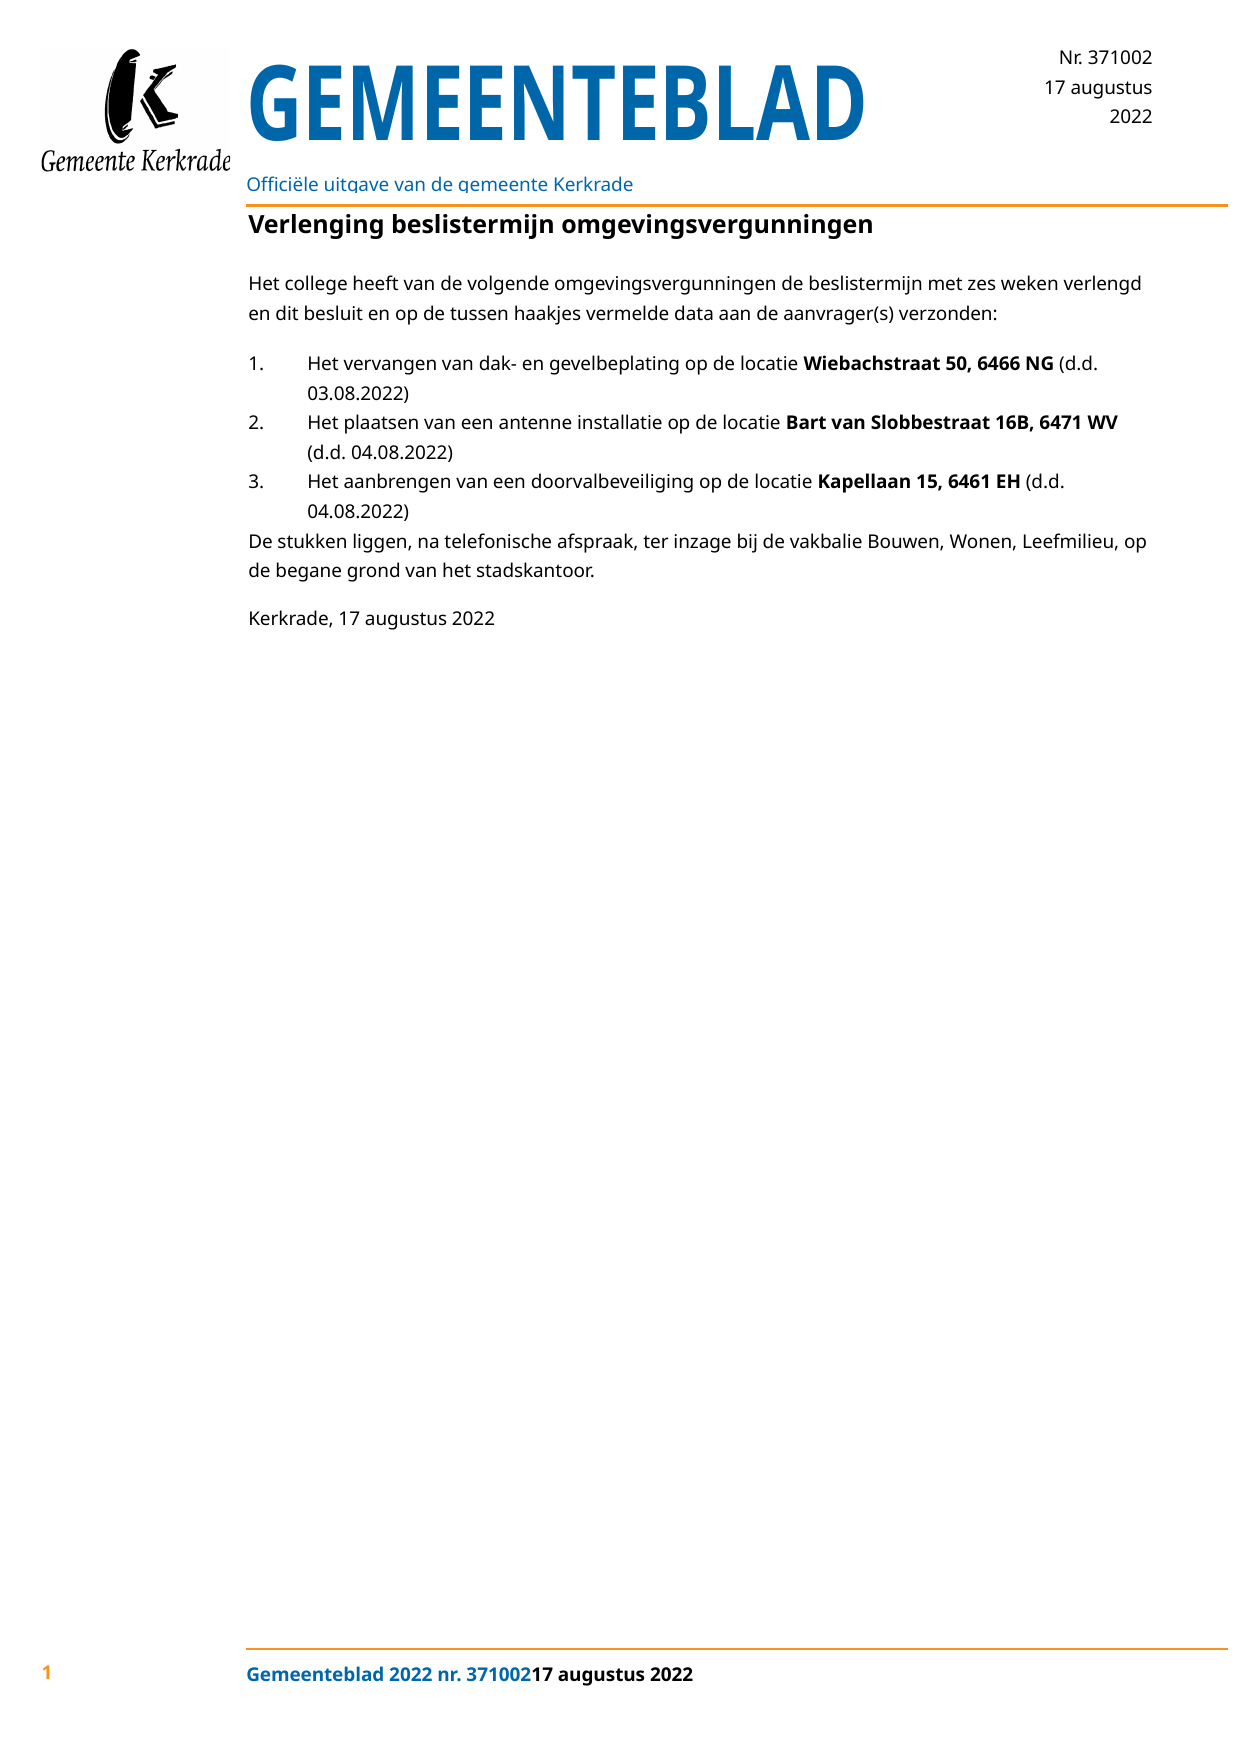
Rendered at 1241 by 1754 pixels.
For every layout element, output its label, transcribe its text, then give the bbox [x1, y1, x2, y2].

picture [41, 47, 231, 172]
text Het college heeft van de volgende omgevingsvergunningen de beslistermijn met zes weken verlengd en dit besluit en op de tussen haakjes vermelde data aan de aanvrager(s) verzonden: [248, 270, 1152, 326]
text Kerkrade, 17 augustus 2022 [248, 605, 1152, 631]
list Het vervangen van dak- en gevelbeplating op de locatie Wiebachstraat 50, 6466 NG (d.d. 03.08.2022) [248, 350, 1152, 406]
list Het plaatsen van een antenne installatie op de locatie Bart van Slobbestraat 16B, 6471 WV (d.d. 04.08.2022) [248, 409, 1152, 465]
text Verlenging beslistermijn omgevingsvergunningen [248, 207, 1152, 241]
list Het aanbrengen van een doorvalbeveiliging op de locatie Kapellaan 15, 6461 EH (d.d. 04.08.2022) [248, 469, 1152, 524]
text De stukken liggen, na telefonische afspraak, ter inzage bij de vakbalie Bouwen, Wonen, Leefmilieu, op de begane grond van het stadskantoor. [248, 528, 1152, 583]
